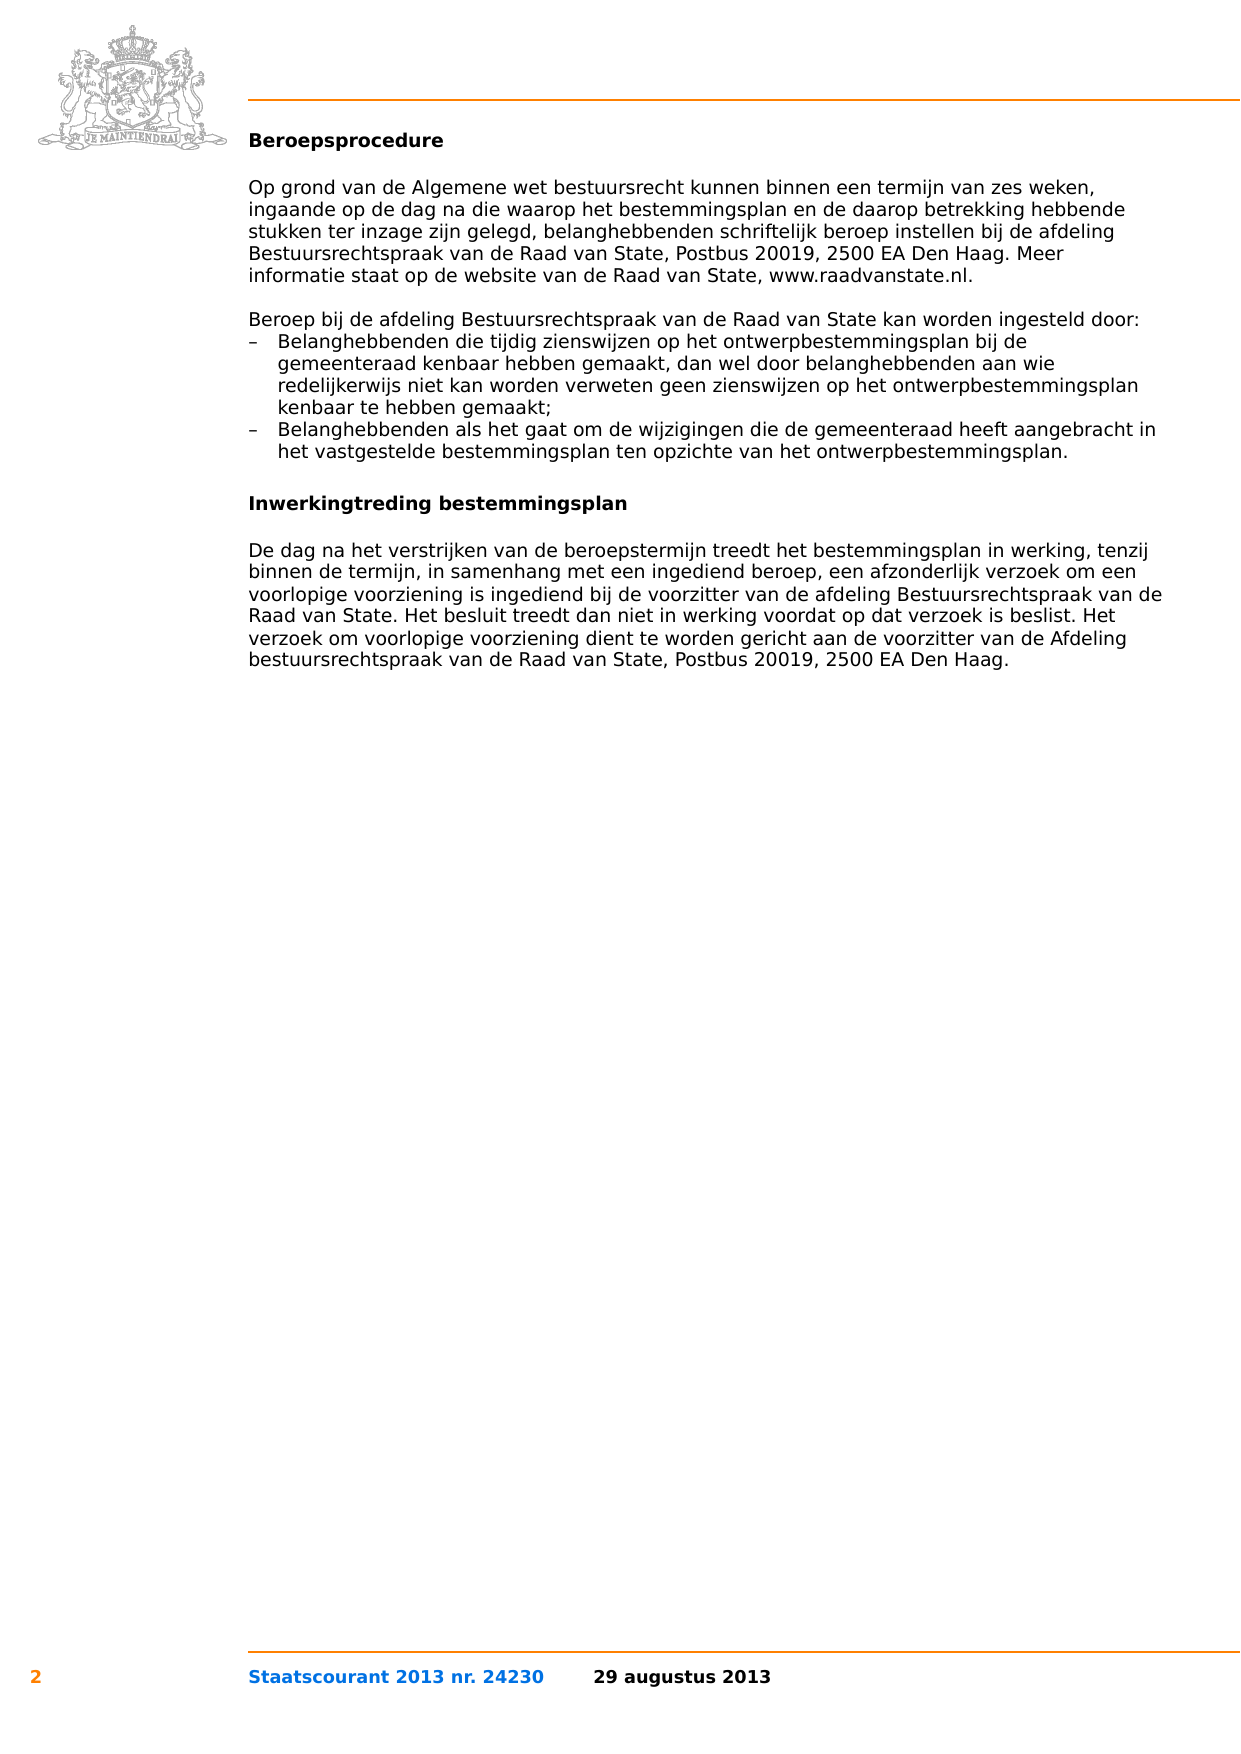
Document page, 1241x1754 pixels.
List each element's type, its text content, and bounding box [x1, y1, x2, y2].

text – Belanghebbenden als het gaat om de wijzigingen die de gemeenteraad heeft aangebracht in het vastgestelde bestemmingsplan ten opzichte van het ontwerpbestemmingsplan. [248, 418, 1163, 462]
text – Belanghebbenden die tijdig zienswijzen op het ontwerpbestemmingsplan bij de gemeenteraad kenbaar hebben gemaakt, dan wel door belanghebbenden aan wie redelijkerwijs niet kan worden verweten geen zienswijzen op het ontwerpbestemmingsplan kenbaar te hebben gemaakt; [248, 331, 1163, 418]
subtitle Beroepsprocedure [248, 130, 1163, 152]
picture [38, 25, 227, 150]
text Beroep bij de afdeling Bestuursrechtspraak van de Raad van State kan worden ingesteld door: [248, 309, 1163, 331]
subtitle Inwerkingtreding bestemmingsplan [248, 492, 1163, 514]
text Op grond van de Algemene wet bestuursrecht kunnen binnen een termijn van zes weken, ingaande op de dag na die waarop het bestemmingsplan en de daarop betrekking hebbende stukken ter inzage zijn gelegd, belanghebbenden schriftelijk beroep instellen bij de afdeling Bestuursrechtspraak van de Raad van State, Postbus 20019, 2500 EA Den Haag. Meer informatie staat op de website van de Raad van State, www.raadvanstate.nl. [248, 177, 1163, 287]
text De dag na het verstrijken van de beroepstermijn treedt het bestemmingsplan in werking, tenzij binnen de termijn, in samenhang met een ingediend beroep, een afzonderlijk verzoek om een voorlopige voorziening is ingediend bij de voorzitter van de afdeling Bestuursrechtspraak van de Raad van State. Het besluit treedt dan niet in werking voordat op dat verzoek is beslist. Het verzoek om voorlopige voorziening dient te worden gericht aan de voorzitter van de Afdeling bestuursrechtspraak van de Raad van State, Postbus 20019, 2500 EA Den Haag. [248, 539, 1163, 671]
